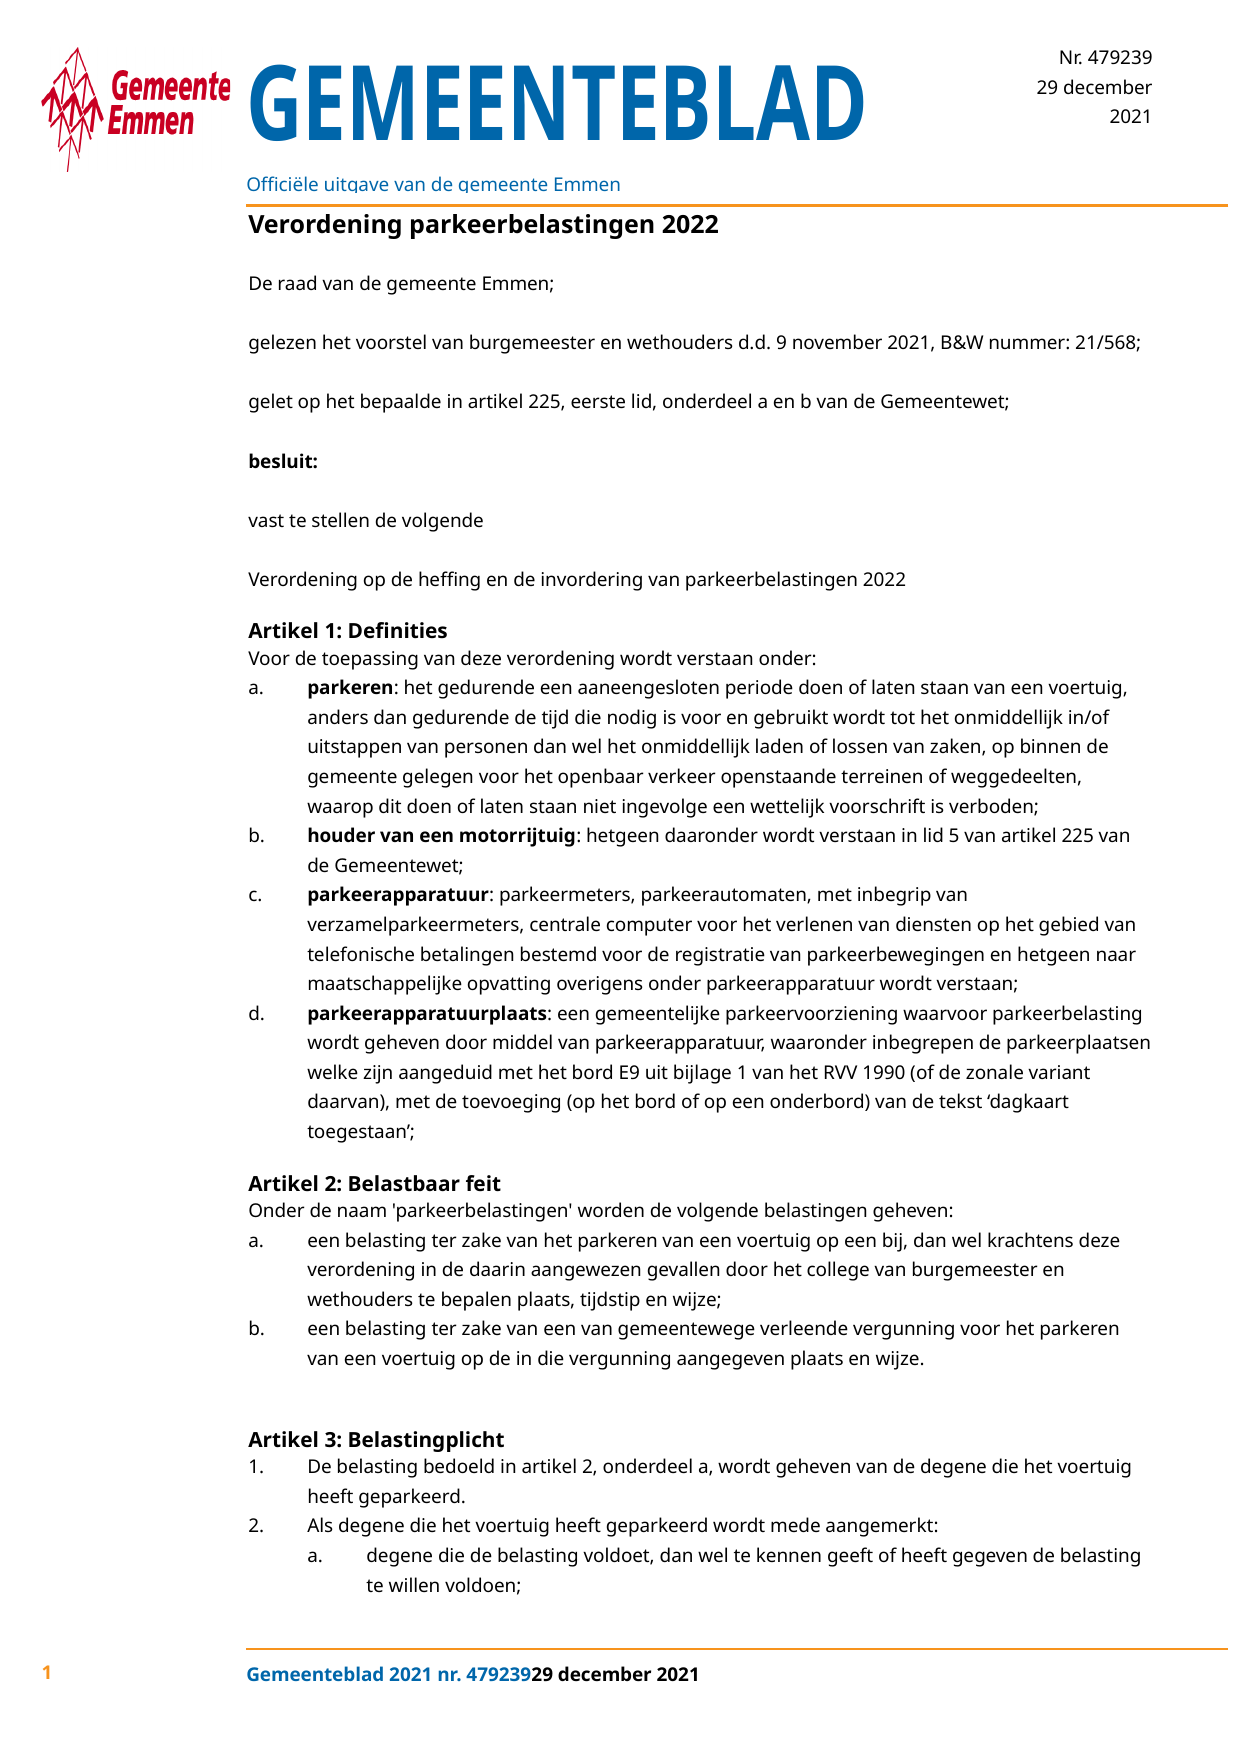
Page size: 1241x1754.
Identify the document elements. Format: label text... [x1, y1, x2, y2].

list De belasting bedoeld in artikel 2, onderdeel a, wordt geheven van de degene die het voertuig heeft geparkeerd. [248, 1453, 1152, 1509]
text Artikel 1: Definities [248, 617, 1152, 645]
text Onder de naam 'parkeerbelastingen' worden de volgende belastingen geheven: [248, 1197, 1152, 1223]
list Als degene die het voertuig heeft geparkeerd wordt mede aangemerkt: [248, 1513, 1152, 1538]
text Artikel 3: Belastingplicht [248, 1425, 1152, 1453]
text gelet op het bepaalde in artikel 225, eerste lid, onderdeel a en b van de Gemeentewet; [248, 389, 1152, 414]
list houder van een motorrijtuig: hetgeen daaronder wordt verstaan in lid 5 van artikel 225 van de Gemeentewet; [248, 822, 1152, 878]
text Verordening op de heffing en de invordering van parkeerbelastingen 2022 [248, 566, 1152, 592]
list parkeerapparatuurplaats: een gemeentelijke parkeervoorziening waarvoor parkeerbelasting wordt geheven door middel van parkeerapparatuur, waaronder inbegrepen de parkeerplaatsen welke zijn aangeduid met het bord E9 uit bijlage 1 van het RVV 1990 (of de zonale variant daarvan), met de toevoeging (op het bord of op een onderbord) van de tekst ‘dagkaart toegestaan’; [248, 1000, 1152, 1144]
text gelezen het voorstel van burgemeester en wethouders d.d. 9 november 2021, B&W nummer: 21/568; [248, 329, 1152, 355]
list een belasting ter zake van een van gemeentewege verleende vergunning voor het parkeren van een voertuig op de in die vergunning aangegeven plaats en wijze. [248, 1316, 1152, 1371]
text Verordening parkeerbelastingen 2022 [248, 207, 1152, 241]
text vast te stellen de volgende [248, 507, 1152, 533]
text Artikel 2: Belastbaar feit [248, 1169, 1152, 1197]
text besluit: [248, 448, 1152, 473]
list parkeren: het gedurende een aaneengesloten periode doen of laten staan van een voertuig, anders dan gedurende de tijd die nodig is voor en gebruikt wordt tot het onmiddellijk in/of uitstappen van personen dan wel het onmiddellijk laden of lossen van zaken, op binnen de gemeente gelegen voor het openbaar verkeer openstaande terreinen of weggedeelten, waarop dit doen of laten staan niet ingevolge een wettelijk voorschrift is verboden; [248, 674, 1152, 819]
picture [41, 47, 231, 172]
list parkeerapparatuur: parkeermeters, parkeerautomaten, met inbegrip van verzamelparkeermeters, centrale computer voor het verlenen van diensten op het gebied van telefonische betalingen bestemd voor de registratie van parkeerbewegingen en hetgeen naar maatschappelijke opvatting overigens onder parkeerapparatuur wordt verstaan; [248, 882, 1152, 996]
text Voor de toepassing van deze verordening wordt verstaan onder: [248, 645, 1152, 671]
list een belasting ter zake van het parkeren van een voertuig op een bij, dan wel krachtens deze verordening in de daarin aangewezen gevallen door het college van burgemeester en wethouders te bepalen plaats, tijdstip en wijze; [248, 1227, 1152, 1312]
text De raad van de gemeente Emmen; [248, 270, 1152, 296]
list degene die de belasting voldoet, dan wel te kennen geeft of heeft gegeven de belasting te willen voldoen; [307, 1542, 1152, 1598]
